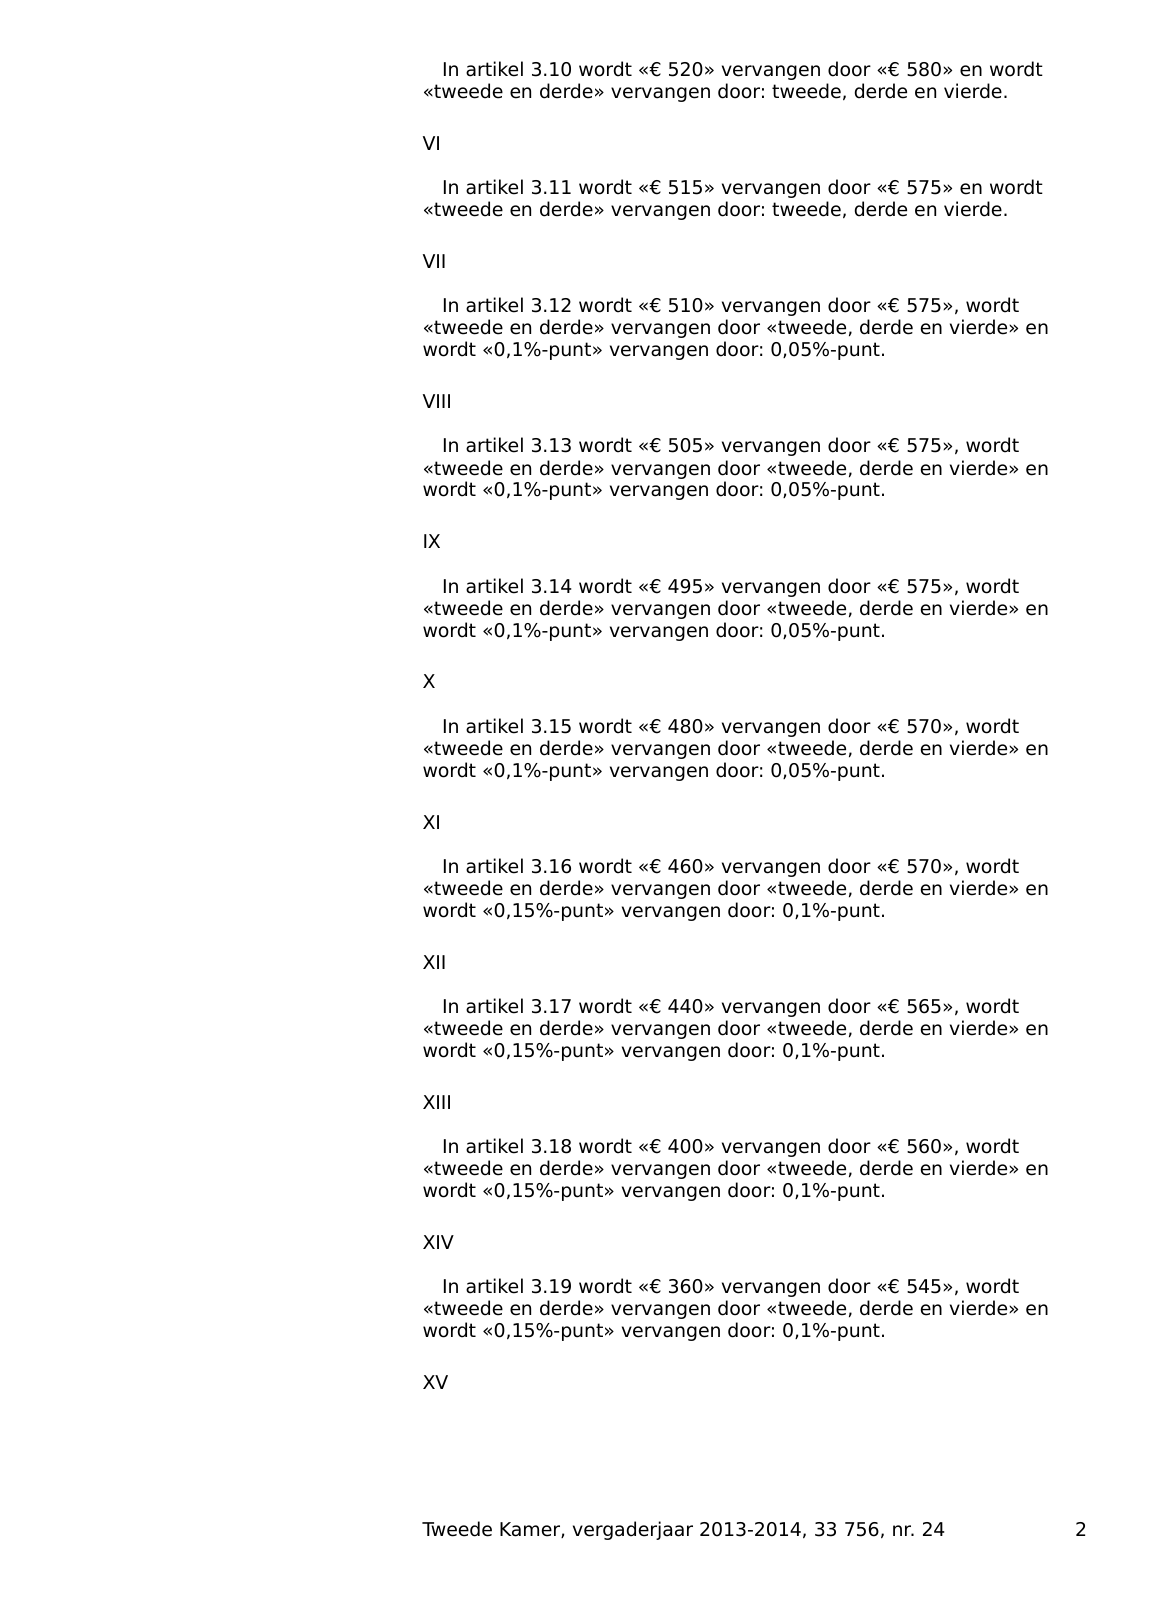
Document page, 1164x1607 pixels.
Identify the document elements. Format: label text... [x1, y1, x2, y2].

subtitle XIV [422, 1232, 1087, 1254]
subtitle XII [422, 952, 1087, 974]
text In artikel 3.18 wordt «€ 400» vervangen door «€ 560», wordt «tweede en derde» vervangen door «tweede, derde en vierde» en wordt «0,15%-punt» vervangen door: 0,1%-punt. [422, 1136, 1087, 1202]
subtitle XIII [422, 1092, 1087, 1114]
text In artikel 3.13 wordt «€ 505» vervangen door «€ 575», wordt «tweede en derde» vervangen door «tweede, derde en vierde» en wordt «0,1%-punt» vervangen door: 0,05%-punt. [422, 435, 1087, 501]
text In artikel 3.17 wordt «€ 440» vervangen door «€ 565», wordt «tweede en derde» vervangen door «tweede, derde en vierde» en wordt «0,15%-punt» vervangen door: 0,1%-punt. [422, 996, 1087, 1062]
text In artikel 3.19 wordt «€ 360» vervangen door «€ 545», wordt «tweede en derde» vervangen door «tweede, derde en vierde» en wordt «0,15%-punt» vervangen door: 0,1%-punt. [422, 1276, 1087, 1342]
subtitle IX [422, 531, 1087, 553]
text In artikel 3.16 wordt «€ 460» vervangen door «€ 570», wordt «tweede en derde» vervangen door «tweede, derde en vierde» en wordt «0,15%-punt» vervangen door: 0,1%-punt. [422, 856, 1087, 922]
text In artikel 3.12 wordt «€ 510» vervangen door «€ 575», wordt «tweede en derde» vervangen door «tweede, derde en vierde» en wordt «0,1%-punt» vervangen door: 0,05%-punt. [422, 295, 1087, 361]
subtitle VI [422, 133, 1087, 155]
text In artikel 3.10 wordt «€ 520» vervangen door «€ 580» en wordt «tweede en derde» vervangen door: tweede, derde en vierde. [422, 59, 1087, 103]
subtitle XI [422, 812, 1087, 833]
text In artikel 3.14 wordt «€ 495» vervangen door «€ 575», wordt «tweede en derde» vervangen door «tweede, derde en vierde» en wordt «0,1%-punt» vervangen door: 0,05%-punt. [422, 576, 1087, 641]
text In artikel 3.15 wordt «€ 480» vervangen door «€ 570», wordt «tweede en derde» vervangen door «tweede, derde en vierde» en wordt «0,1%-punt» vervangen door: 0,05%-punt. [422, 716, 1087, 782]
subtitle VII [422, 251, 1087, 273]
text In artikel 3.11 wordt «€ 515» vervangen door «€ 575» en wordt «tweede en derde» vervangen door: tweede, derde en vierde. [422, 177, 1087, 221]
subtitle VIII [422, 391, 1087, 413]
subtitle X [422, 671, 1087, 693]
subtitle XV [422, 1372, 1087, 1394]
